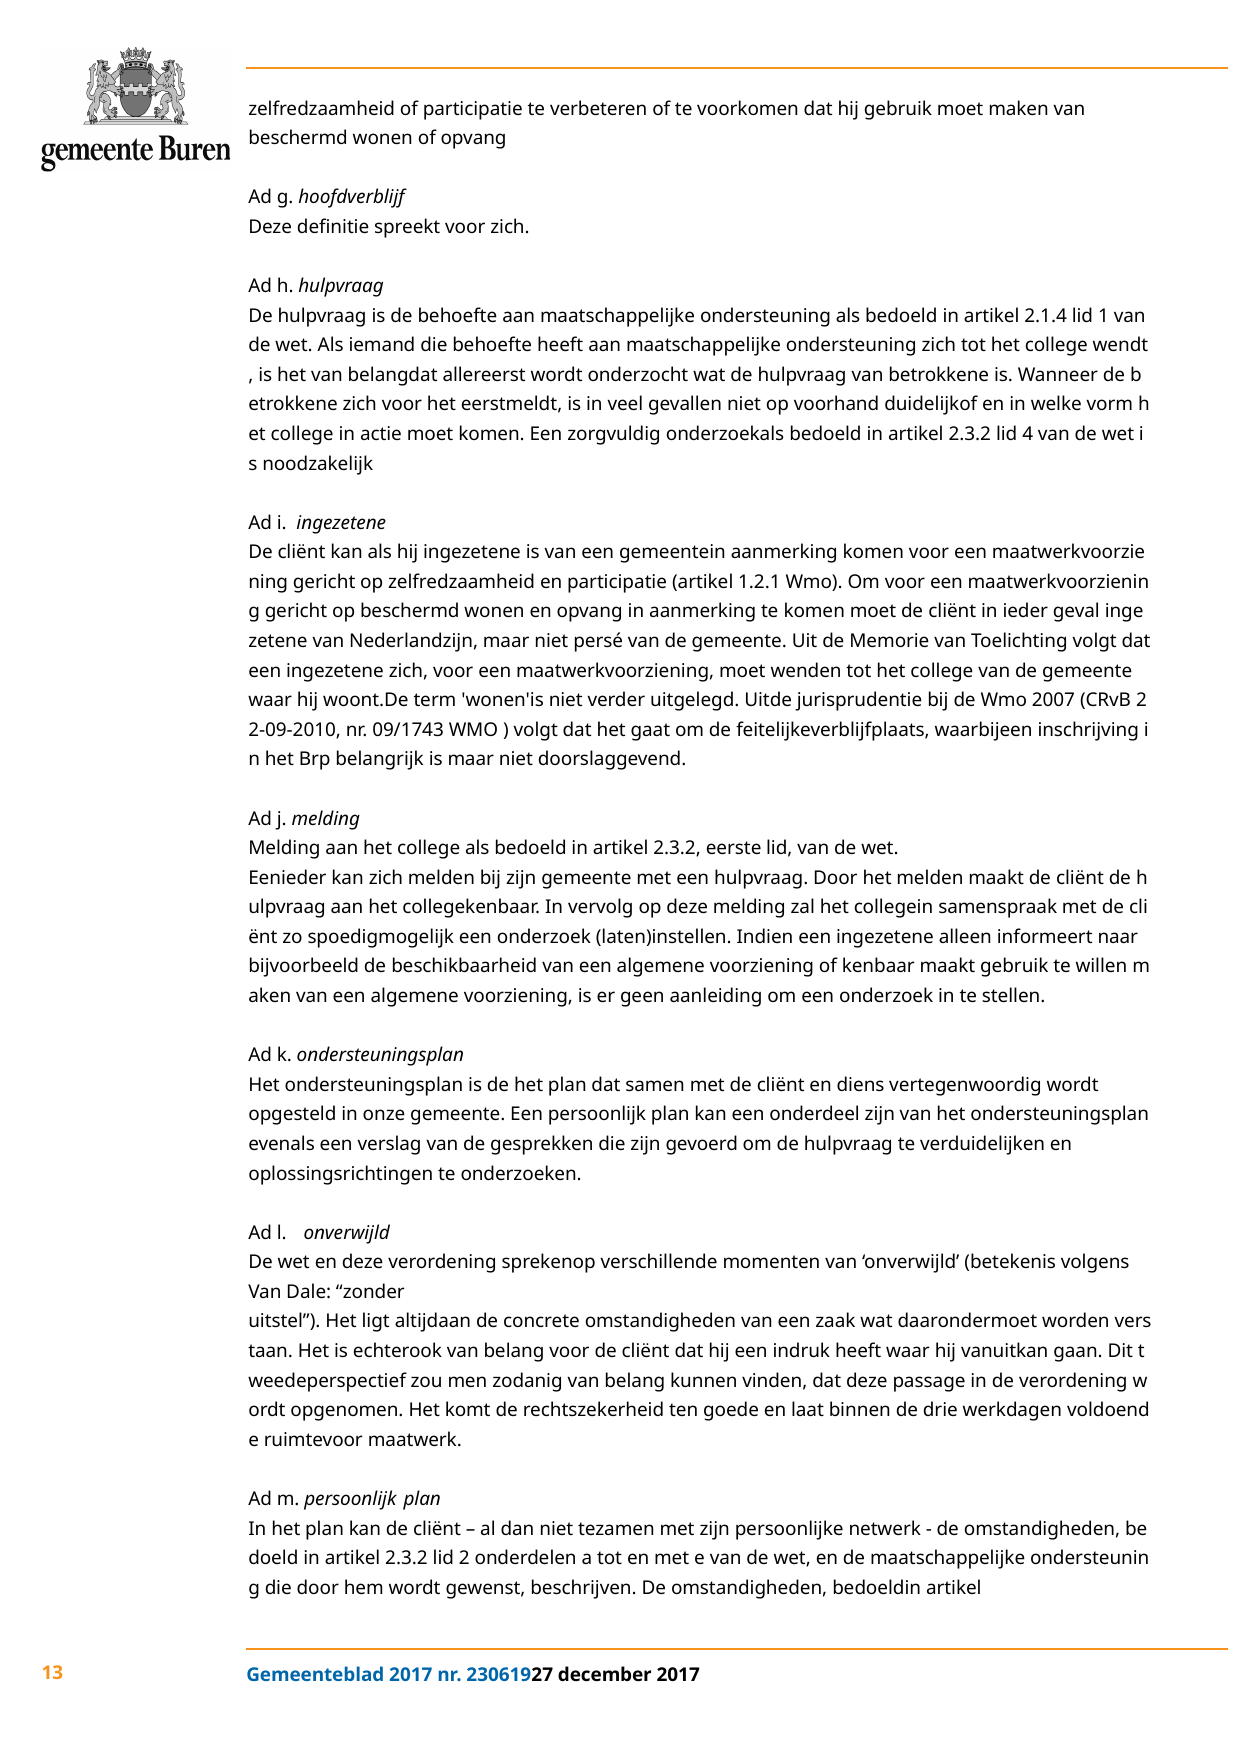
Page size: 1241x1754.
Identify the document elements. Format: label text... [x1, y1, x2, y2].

text In het plan kan de cliënt – al dan niet tezamen met zijn persoonlijke netwerk ‐ de omstandigheden, bedoeld in artikel 2.3.2 lid 2 onderdelen a tot en met e van de wet, en de maatschappelijke ondersteuning die door hem wordt gewenst, beschrijven. De omstandigheden, bedoeldin artikel [248, 1515, 1152, 1600]
text De hulpvraag is de behoefte aan maatschappelijke ondersteuning als bedoeld in artikel 2.1.4 lid 1 van de wet. Als iemand die behoefte heeft aan maatschappelijke ondersteuning zich tot het college wendt, is het van belangdat allereerst wordt onderzocht wat de hulpvraag van betrokkene is. Wanneer de betrokkene zich voor het eerstmeldt, is in veel gevallen niet op voorhand duidelijkof en in welke vorm het college in actie moet komen. Een zorgvuldig onderzoekals bedoeld in artikel 2.3.2 lid 4 van de wet is noodzakelijk [248, 302, 1152, 476]
text Ad i. ingezetene [248, 509, 1152, 535]
text Melding aan het college als bedoeld in artikel 2.3.2, eerste lid, van de wet. Eenieder kan zich melden bij zijn gemeente met een hulpvraag. Door het melden maakt de cliënt de hulpvraag aan het collegekenbaar. In vervolg op deze melding zal het collegein samenspraak met de cliënt zo spoedigmogelijk een onderzoek (laten)instellen. Indien een ingezetene alleen informeert naar bijvoorbeeld de beschikbaarheid van een algemene voorziening of kenbaar maakt gebruik te willen maken van een algemene voorziening, is er geen aanleiding om een onderzoek in te stellen. [248, 834, 1152, 1008]
text Het ondersteuningsplan is de het plan dat samen met de cliënt en diens vertegenwoordig wordt opgesteld in onze gemeente. Een persoonlijk plan kan een onderdeel zijn van het ondersteuningsplan evenals een verslag van de gesprekken die zijn gevoerd om de hulpvraag te verduidelijken en oplossingsrichtingen te onderzoeken. [248, 1071, 1152, 1186]
text Ad l. onverwijld [248, 1219, 1152, 1245]
text De wet en deze verordening sprekenop verschillende momenten van ‘onverwijld’ (betekenis volgens Van Dale: “zonder uitstel”). Het ligt altijdaan de concrete omstandigheden van een zaak wat daarondermoet worden verstaan. Het is echterook van belang voor de cliënt dat hij een indruk heeft waar hij vanuitkan gaan. Dit tweedeperspectief zou men zodanig van belang kunnen vinden, dat deze passage in de verordening wordt opgenomen. Het komt de rechtszekerheid ten goede en laat binnen de drie werkdagen voldoende ruimtevoor maatwerk. [248, 1248, 1152, 1452]
text Ad m. persoonlijk plan [248, 1485, 1152, 1511]
text zelfredzaamheid of participatie te verbeteren of te voorkomen dat hij gebruik moet maken van beschermd wonen of opvang [248, 95, 1152, 150]
picture [41, 47, 231, 172]
text De cliënt kan als hij ingezetene is van een gemeentein aanmerking komen voor een maatwerkvoorziening gericht op zelfredzaamheid en participatie (artikel 1.2.1 Wmo). Om voor een maatwerkvoorziening gericht op beschermd wonen en opvang in aanmerking te komen moet de cliënt in ieder geval ingezetene van Nederlandzijn, maar niet persé van de gemeente. Uit de Memorie van Toelichting volgt dat een ingezetene zich, voor een maatwerkvoorziening, moet wenden tot het college van de gemeente waar hij woont.De term 'wonen'is niet verder uitgelegd. Uitde jurisprudentie bij de Wmo 2007 (CRvB 22‐09‐2010, nr. 09/1743 WMO ) volgt dat het gaat om de feitelijkeverblijfplaats, waarbijeen inschrijving in het Brp belangrijk is maar niet doorslaggevend. [248, 538, 1152, 771]
text Ad h. hulpvraag [248, 272, 1152, 298]
text Deze definitie spreekt voor zich. [248, 213, 1152, 239]
text Ad k. ondersteuningsplan [248, 1041, 1152, 1067]
text Ad j. melding [248, 805, 1152, 831]
text Ad g. hoofdverblijf [248, 183, 1152, 209]
